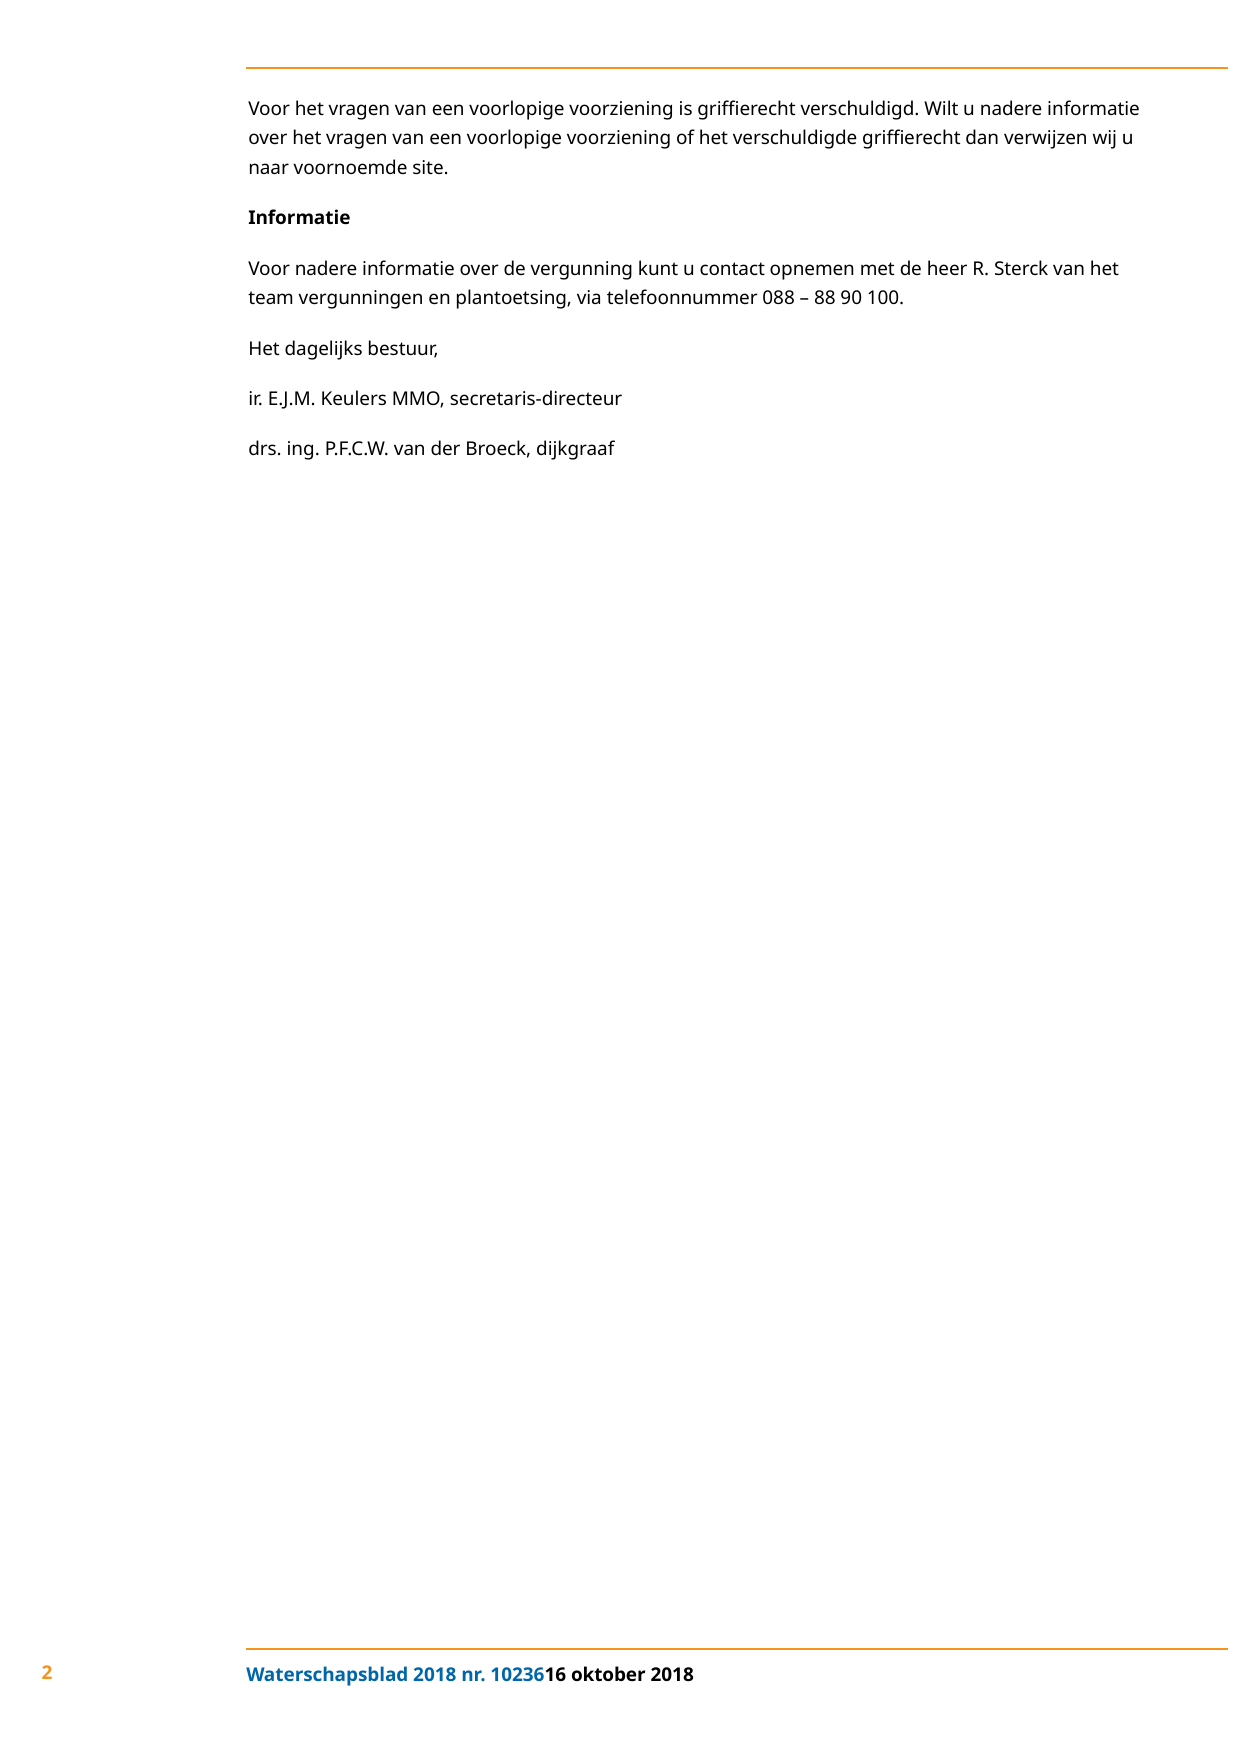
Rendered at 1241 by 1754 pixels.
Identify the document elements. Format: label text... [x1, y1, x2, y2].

text Voor het vragen van een voorlopige voorziening is griffierecht verschuldigd. Wilt u nadere informatie over het vragen van een voorlopige voorziening of het verschuldigde griffierecht dan verwijzen wij u naar voornoemde site. [248, 95, 1152, 180]
text Het dagelijks bestuur, [248, 335, 1152, 361]
text Voor nadere informatie over de vergunning kunt u contact opnemen met de heer R. Sterck van het team vergunningen en plantoetsing, via telefoonnummer 088 – 88 90 100. [248, 255, 1152, 310]
picture [41, 47, 231, 172]
text ir. E.J.M. Keulers MMO, secretaris-directeur [248, 385, 1152, 411]
text drs. ing. P.F.C.W. van der Broeck, dijkgraaf [248, 436, 1152, 461]
text Informatie [248, 204, 1152, 230]
